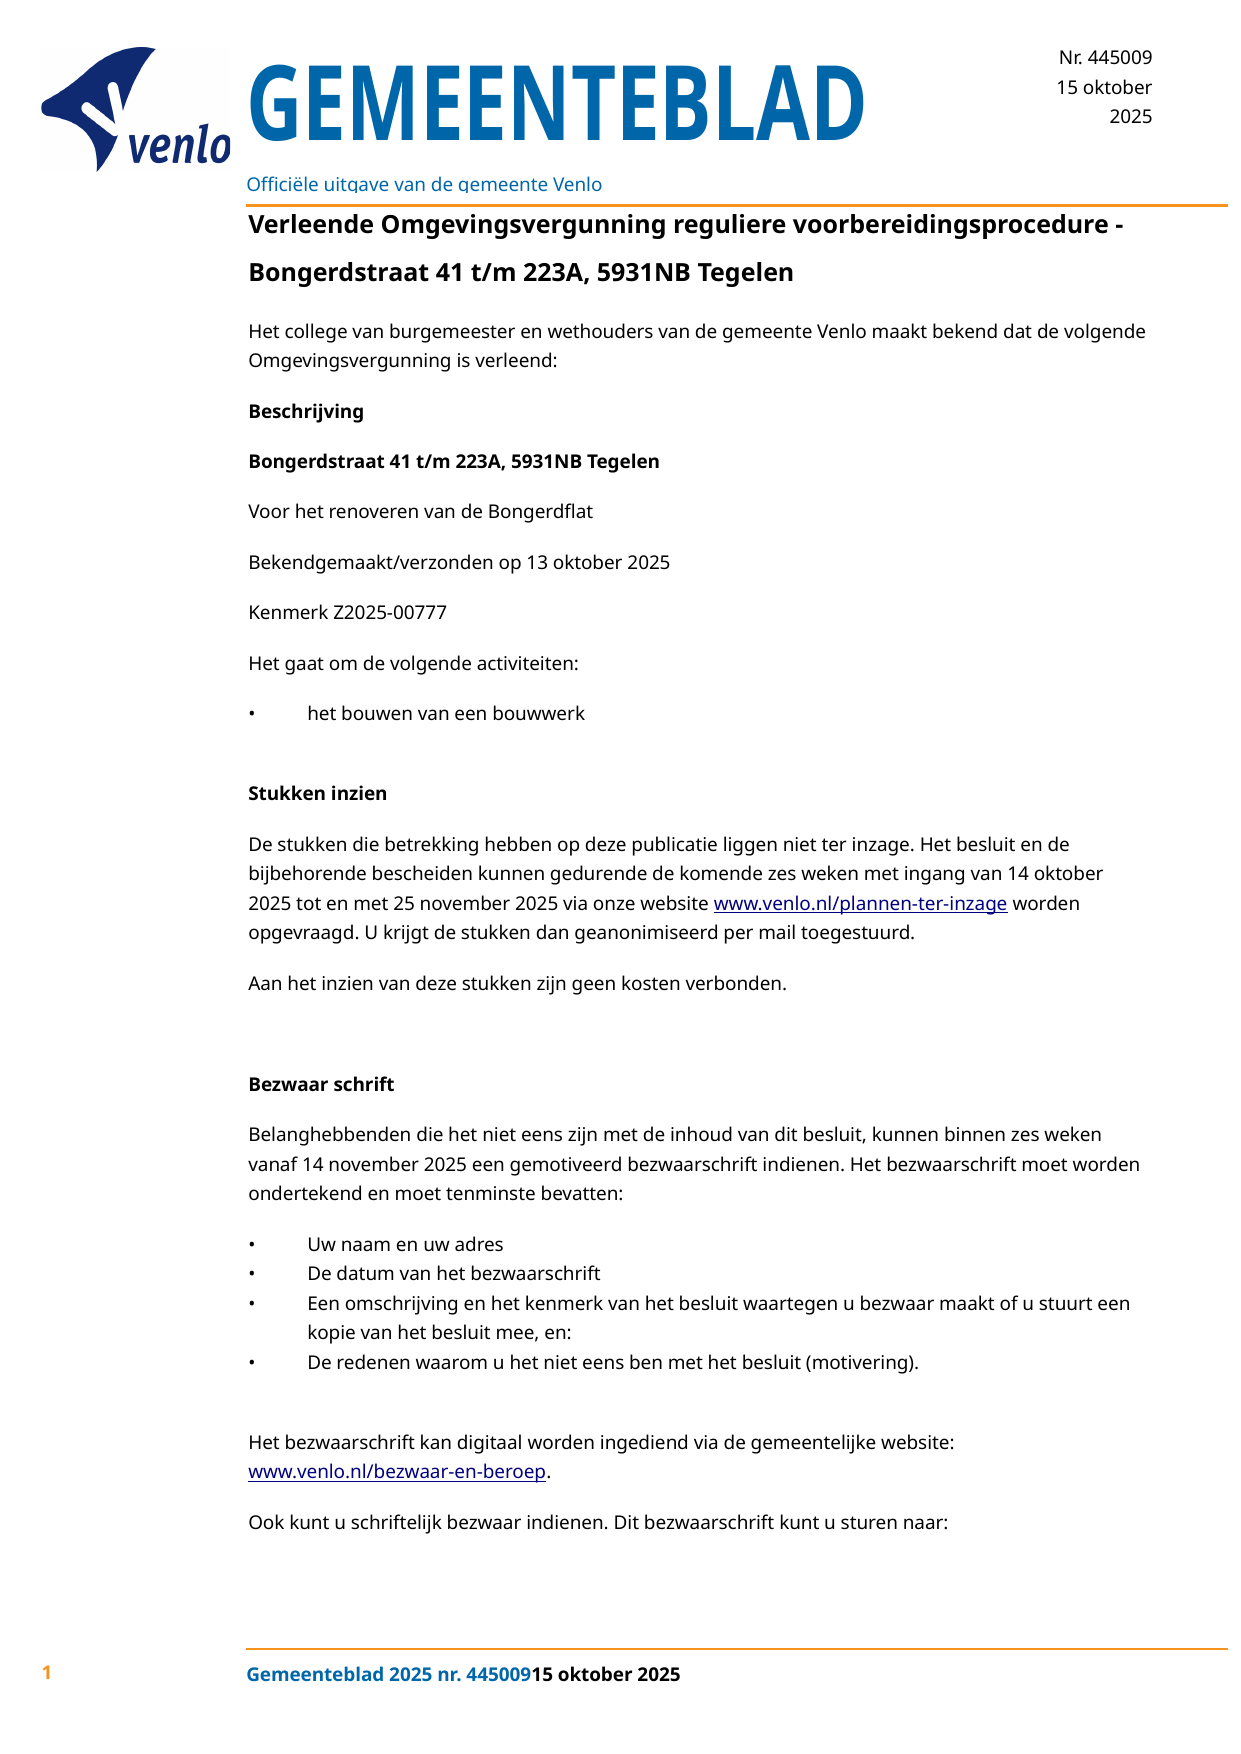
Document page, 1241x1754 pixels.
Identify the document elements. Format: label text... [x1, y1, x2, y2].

text Verleende Omgevingsvergunning reguliere voorbereidingsprocedure - Bongerdstraat 41 t/m 223A, 5931NB Tegelen [248, 207, 1152, 288]
text Kenmerk Z2025-00777 [248, 599, 1152, 625]
list het bouwen van een bouwwerk [248, 700, 1152, 726]
list De redenen waarom u het niet eens ben met het besluit (motivering). [248, 1349, 1152, 1375]
text Het college van burgemeester en wethouders van de gemeente Venlo maakt bekend dat de volgende Omgevingsvergunning is verleend: [248, 318, 1152, 373]
text Bongerdstraat 41 t/m 223A, 5931NB Tegelen [248, 448, 1152, 474]
list Uw naam en uw adres [248, 1231, 1152, 1257]
text Ook kunt u schriftelijk bezwaar indienen. Dit bezwaarschrift kunt u sturen naar: [248, 1509, 1152, 1535]
text De stukken die betrekking hebben op deze publicatie liggen niet ter inzage. Het besluit en de bijbehorende bescheiden kunnen gedurende de komende zes weken met ingang van 14 oktober 2025 tot en met 25 november 2025 via onze website www.venlo.nl/plannen-ter-inzage worden opgevraagd. U krijgt de stukken dan geanonimiseerd per mail toegestuurd. [248, 831, 1152, 945]
text Beschrijving [248, 398, 1152, 424]
text Bekendgemaakt/verzonden op 13 oktober 2025 [248, 549, 1152, 575]
text Voor het renoveren van de Bongerdflat [248, 499, 1152, 524]
text Het bezwaarschrift kan digitaal worden ingediend via de gemeentelijke website: www.venlo.nl/bezwaar-en-beroep. [248, 1429, 1152, 1484]
picture [41, 47, 231, 172]
text Belanghebbenden die het niet eens zijn met de inhoud van dit besluit, kunnen binnen zes weken vanaf 14 november 2025 een gemotiveerd bezwaarschrift indienen. Het bezwaarschrift moet worden ondertekend en moet tenminste bevatten: [248, 1121, 1152, 1206]
list De datum van het bezwaarschrift [248, 1260, 1152, 1286]
text Stukken inzien [248, 780, 1152, 806]
text Bezwaar schrift [248, 1071, 1152, 1097]
list Een omschrijving en het kenmerk van het besluit waartegen u bezwaar maakt of u stuurt een kopie van het besluit mee, en: [248, 1290, 1152, 1345]
text Aan het inzien van deze stukken zijn geen kosten verbonden. [248, 970, 1152, 996]
text Het gaat om de volgende activiteiten: [248, 650, 1152, 676]
